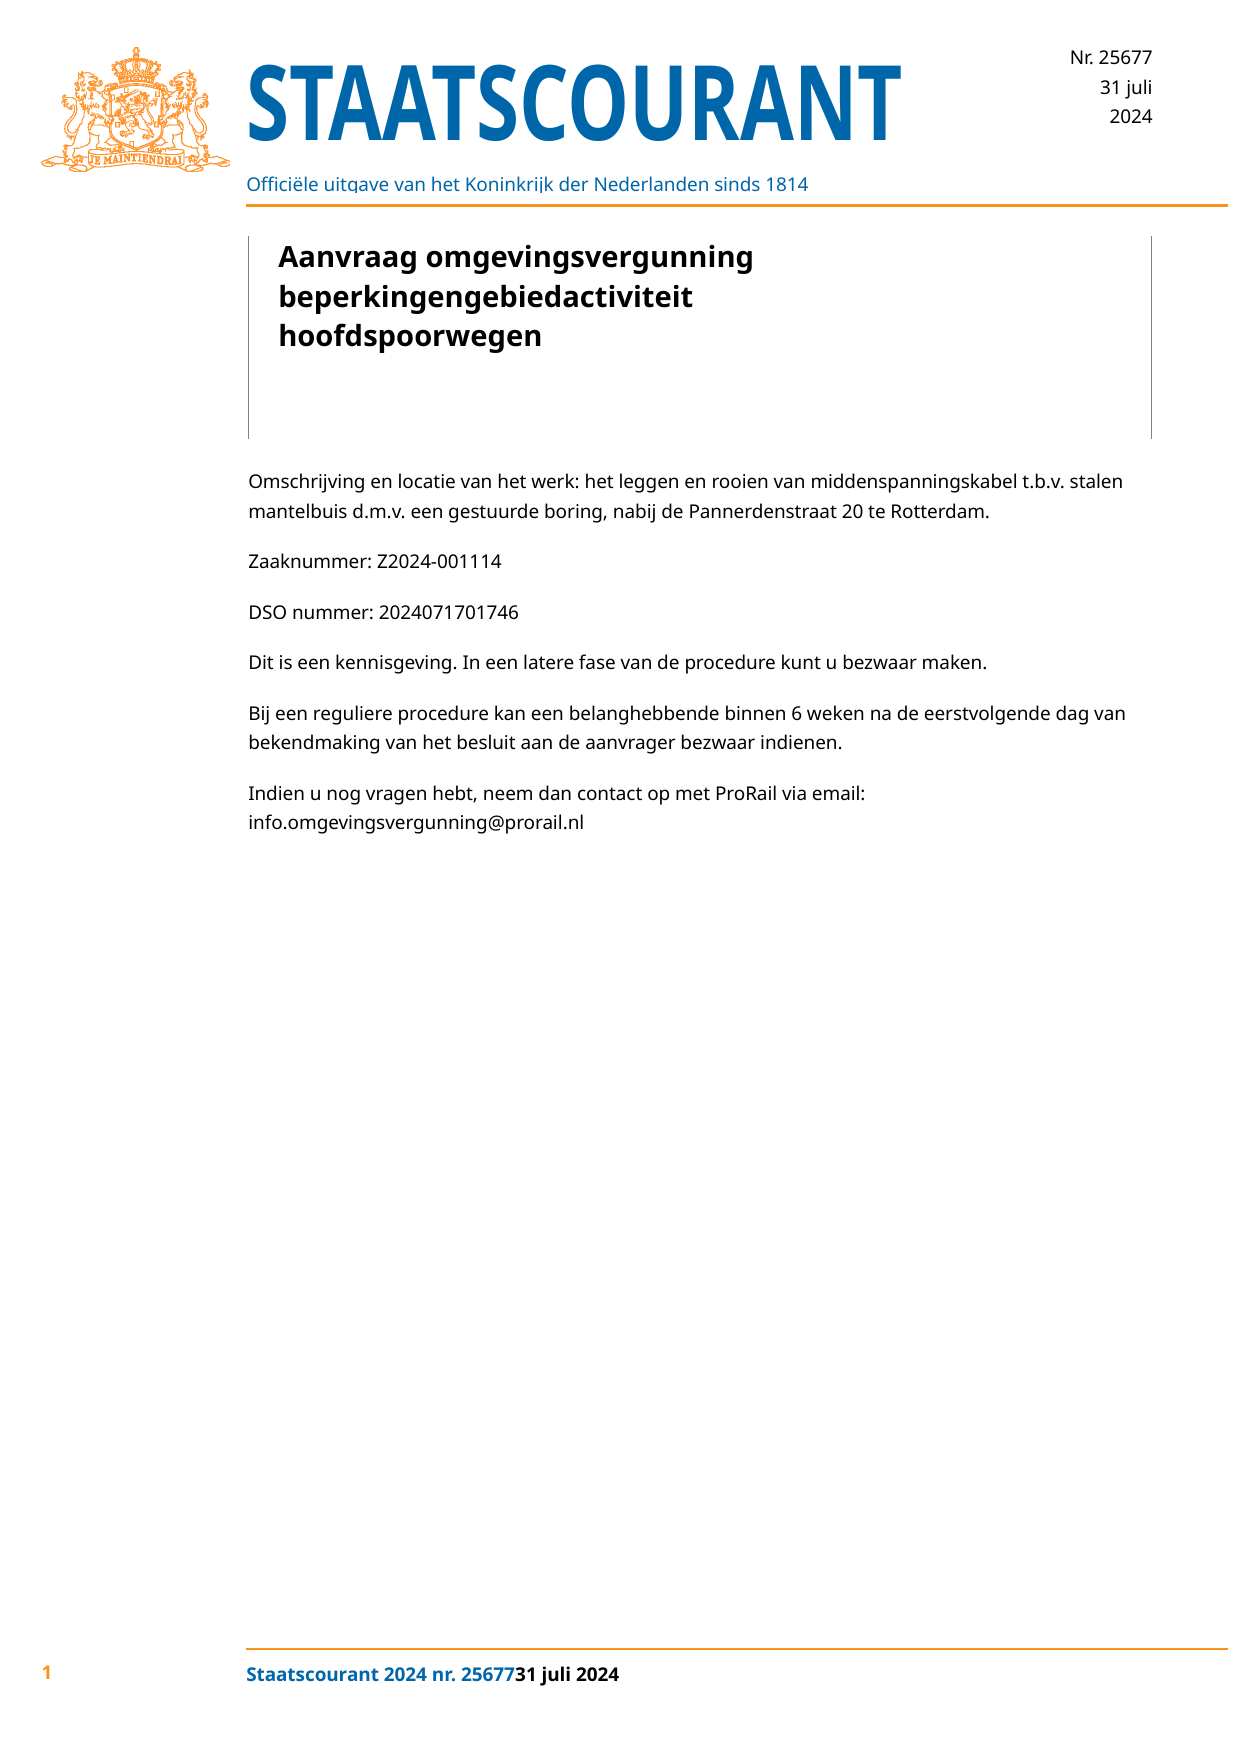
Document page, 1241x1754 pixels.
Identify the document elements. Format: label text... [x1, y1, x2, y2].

table_header Aanvraag omgevingsvergunning beperkingengebiedactiviteit hoofdspoorwegen [249, 236, 850, 439]
text Indien u nog vragen hebt, neem dan contact op met ProRail via email: info.omgevingsvergunning@prorail.nl [248, 780, 1152, 835]
text Dit is een kennisgeving. In een latere fase van de procedure kunt u bezwaar maken. [248, 649, 1152, 675]
picture [41, 47, 231, 172]
picture [912, 236, 1090, 414]
text Bij een reguliere procedure kan een belanghebbende binnen 6 weken na de eerstvolgende dag van bekendmaking van het besluit aan de aanvrager bezwaar indienen. [248, 700, 1152, 755]
table_header [850, 236, 912, 413]
table_header [850, 414, 1151, 439]
table_header [1090, 236, 1151, 413]
text DSO nummer: 2024071701746 [248, 599, 1152, 625]
text Omschrijving en locatie van het werk: het leggen en rooien van middenspanningskabel t.b.v. stalen mantelbuis d.m.v. een gestuurde boring, nabij de Pannerdenstraat 20 te Rotterdam. [248, 469, 1152, 524]
text Zaaknummer: Z2024-001114 [248, 549, 1152, 574]
